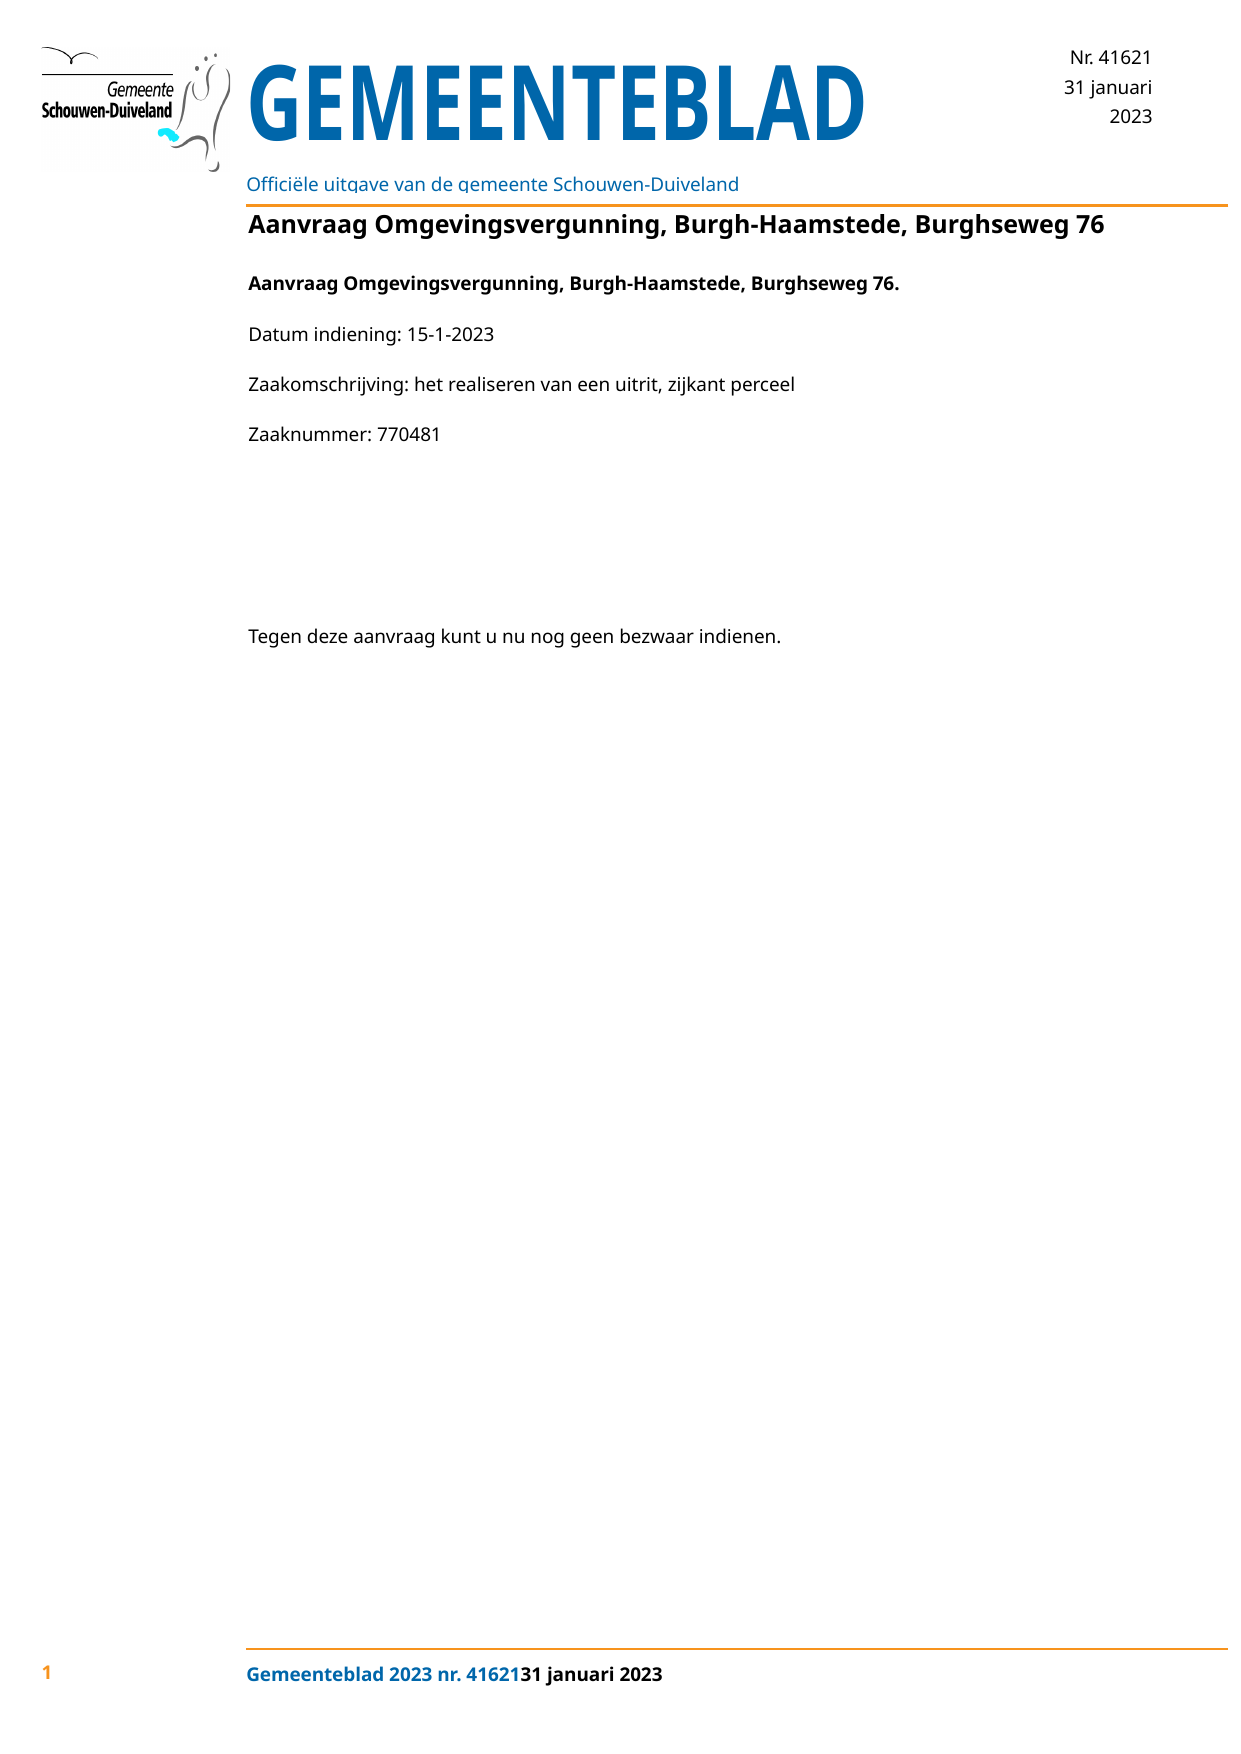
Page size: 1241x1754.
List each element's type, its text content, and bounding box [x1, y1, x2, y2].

text Zaakomschrijving: het realiseren van een uitrit, zijkant perceel [248, 371, 1152, 397]
text Datum indiening: 15-1-2023 [248, 321, 1152, 346]
text Aanvraag Omgevingsvergunning, Burgh-Haamstede, Burghseweg 76. [248, 270, 1152, 296]
picture [41, 47, 231, 172]
text Zaaknummer: 770481 [248, 422, 1152, 447]
text Tegen deze aanvraag kunt u nu nog geen bezwaar indienen. [248, 623, 1152, 649]
text Aanvraag Omgevingsvergunning, Burgh-Haamstede, Burghseweg 76 [248, 207, 1152, 241]
